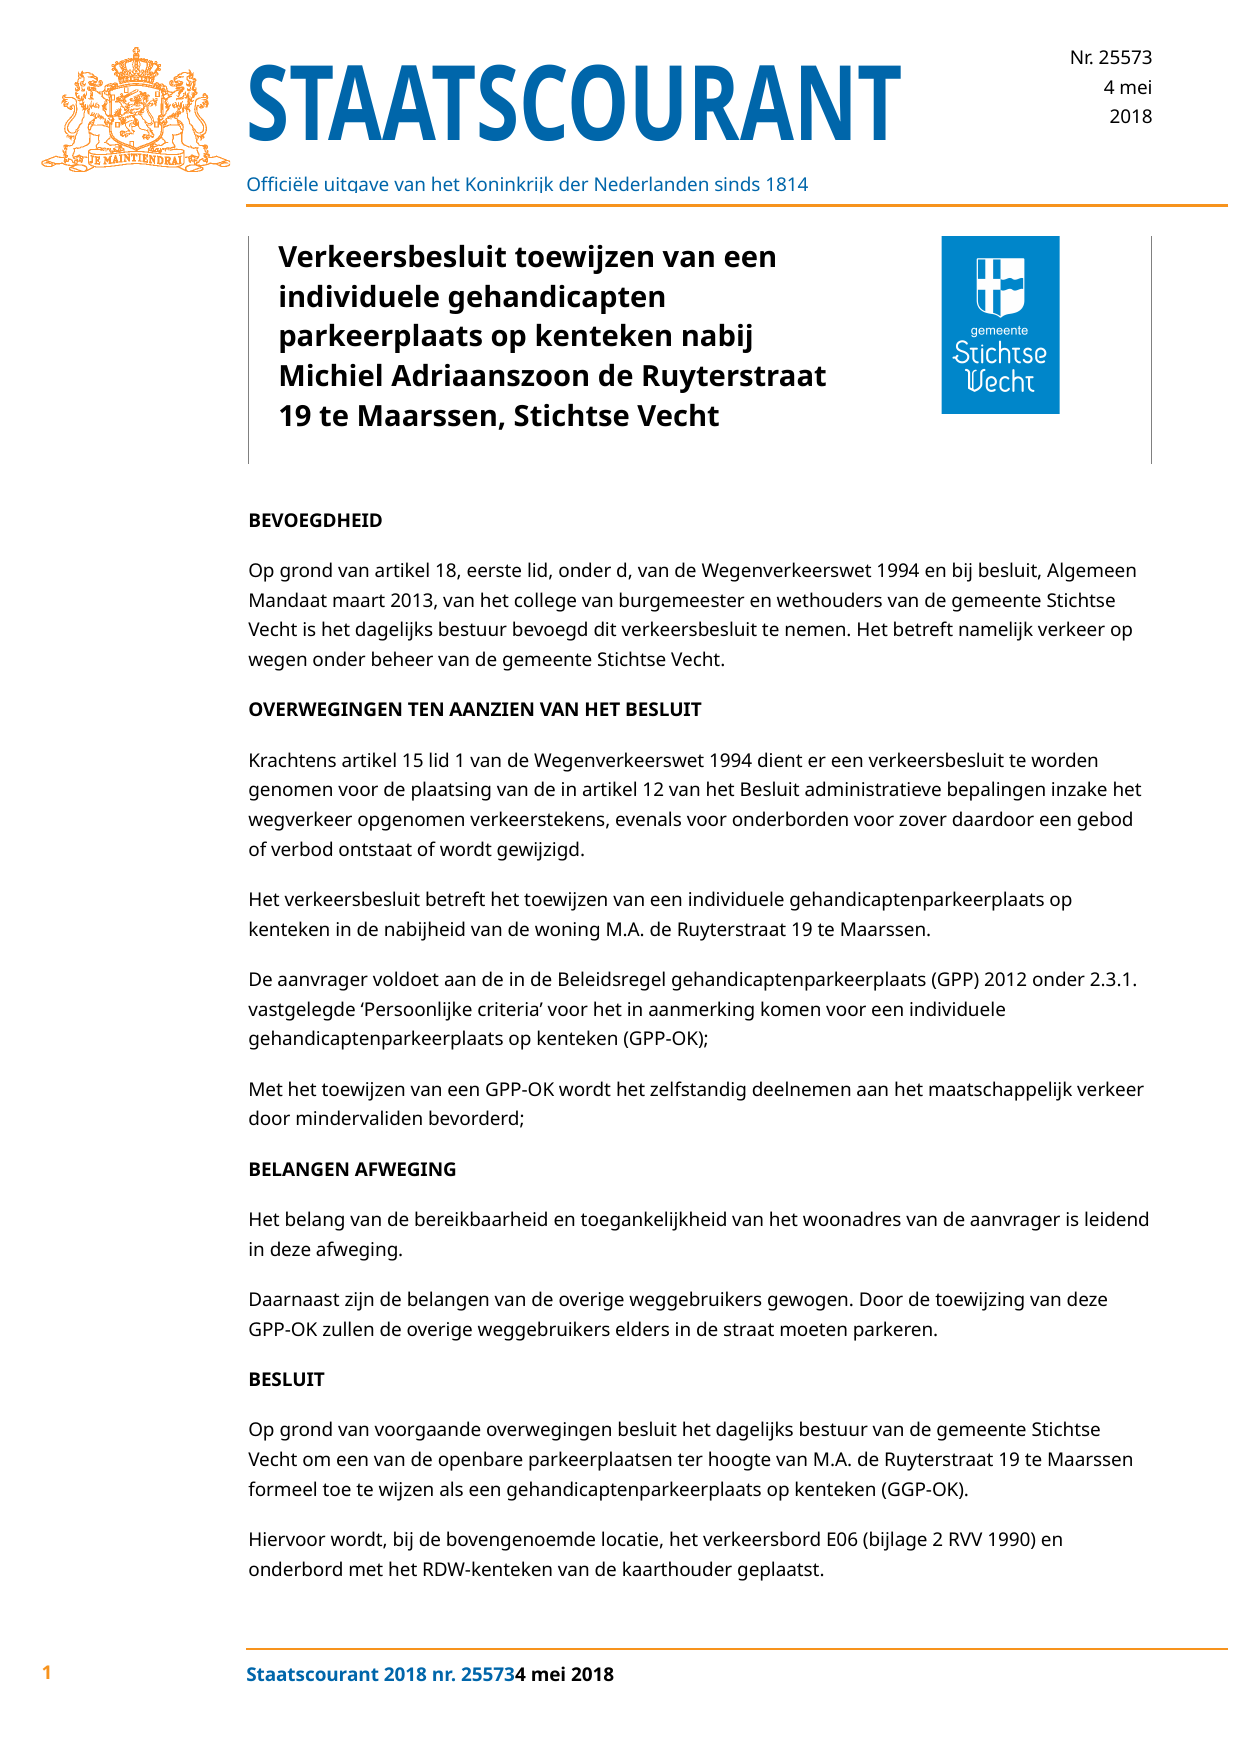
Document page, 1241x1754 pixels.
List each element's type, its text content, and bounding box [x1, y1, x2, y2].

picture [1013, 370, 1020, 391]
text Het verkeersbesluit betreft het toewijzen van een individuele gehandicaptenparkeerplaats op kenteken in de nabijheid van de woning M.A. de Ruyterstraat 19 te Maarssen. [248, 886, 1152, 941]
picture [971, 348, 977, 359]
picture [1013, 348, 1019, 359]
picture [41, 47, 231, 172]
text Krachtens artikel 15 lid 1 van de Wegenverkeerswet 1994 dient er een verkeersbesluit te worden genomen voor de plaatsing van de in artikel 12 van het Besluit administratieve bepalingen inzake het wegverkeer opgenomen verkeerstekens, evenals voor onderborden voor zover daardoor een gebod of verbod ontstaat of wordt gewijzigd. [248, 747, 1152, 861]
table_header [1060, 236, 1151, 413]
text BESLUIT [248, 1366, 1152, 1392]
picture [1000, 289, 1024, 317]
picture [1001, 259, 1024, 279]
text BEVOEGDHEID [248, 507, 1152, 533]
text De aanvrager voldoet aan de in de Beleidsregel gehandicaptenparkeerplaats (GPP) 2012 onder 2.3.1. vastgelegde ‘Persoonlijke criteria’ voor het in aanmerking komen voor een individuele gehandicaptenparkeerplaats op kenteken (GPP-OK); [248, 966, 1152, 1051]
text Hiervoor wordt, bij de bovengenoemde locatie, het verkeersbord E06 (bijlage 2 RVV 1990) en onderbord met het RDW-kenteken van de kaarthouder geplaatst. [248, 1526, 1152, 1581]
table_header [850, 236, 941, 413]
table_header Verkeersbesluit toewijzen van een individuele gehandicapten parkeerplaats op kenteken nabij Michiel Adriaanszoon de Ruyterstraat 19 te Maarssen, Stichtse Vecht [249, 236, 850, 464]
text Op grond van artikel 18, eerste lid, onder d, van de Wegenverkeerswet 1994 en bij besluit, Algemeen Mandaat maart 2013, van het college van burgemeester en wethouders van de gemeente Stichtse Vecht is het dagelijks bestuur bevoegd dit verkeersbesluit te nemen. Het betreft namelijk verkeer op wegen onder beheer van de gemeente Stichtse Vecht. [248, 557, 1152, 672]
text Het belang van de bereikbaarheid en toegankelijkheid van het woonadres van de aanvrager is leidend in deze afweging. [248, 1206, 1152, 1261]
picture [977, 259, 1000, 313]
text Op grond van voorgaande overwegingen besluit het dagelijks bestuur van de gemeente Stichtse Vecht om een van de openbare parkeerplaatsen ter hoogte van M.A. de Ruyterstraat 19 te Maarssen formeel toe te wijzen als een gehandicaptenparkeerplaats op kenteken (GGP-OK). [248, 1417, 1152, 1501]
table_header [850, 414, 1151, 464]
picture [1027, 377, 1032, 389]
text Met het toewijzen van een GPP-OK wordt het zelfstandig deelnemen aan het maatschappelijk verkeer door mindervaliden bevorderd; [248, 1076, 1152, 1131]
text OVERWEGINGEN TEN AANZIEN VAN HET BESLUIT [248, 697, 1152, 722]
text BELANGEN AFWEGING [248, 1156, 1152, 1181]
text Daarnaast zijn de belangen van de overige weggebruikers gewogen. Door de toewijzing van deze GPP-OK zullen de overige weggebruikers elders in de straat moeten parkeren. [248, 1286, 1152, 1341]
